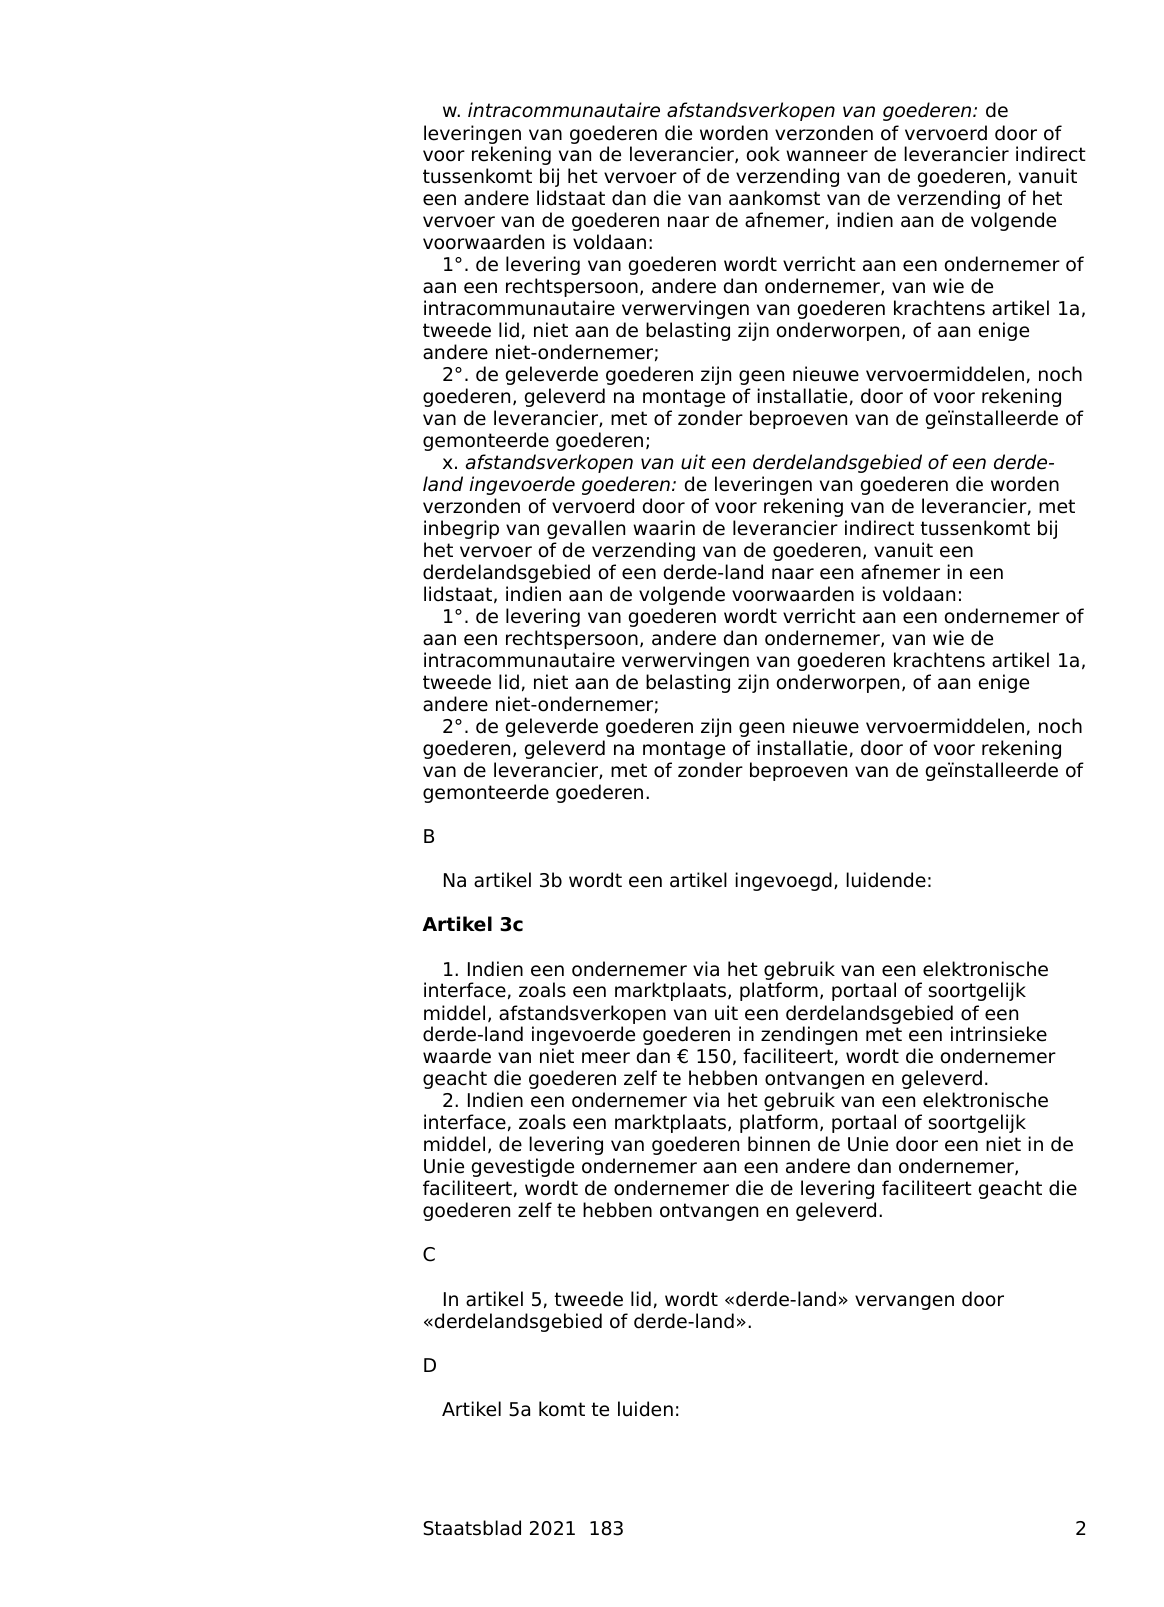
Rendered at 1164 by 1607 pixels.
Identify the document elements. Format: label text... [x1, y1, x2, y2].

text Artikel 5a komt te luiden: [422, 1399, 1087, 1421]
text D [422, 1355, 1087, 1377]
text 1°. de levering van goederen wordt verricht aan een ondernemer of aan een rechtspersoon, andere dan ondernemer, van wie de intracommunautaire verwervingen van goederen krachtens artikel 1a, tweede lid, niet aan de belasting zijn onderworpen, of aan enige andere niet-ondernemer; [422, 254, 1087, 364]
text 1°. de levering van goederen wordt verricht aan een ondernemer of aan een rechtspersoon, andere dan ondernemer, van wie de intracommunautaire verwervingen van goederen krachtens artikel 1a, tweede lid, niet aan de belasting zijn onderworpen, of aan enige andere niet-ondernemer; [422, 606, 1087, 716]
text x. afstandsverkopen van uit een derdelandsgebied of een derde-land ingevoerde goederen: de leveringen van goederen die worden verzonden of vervoerd door of voor rekening van de leverancier, met inbegrip van gevallen waarin de leverancier indirect tussenkomt bij het vervoer of de verzending van de goederen, vanuit een derdelandsgebied of een derde-land naar een afnemer in een lidstaat, indien aan de volgende voorwaarden is voldaan: [422, 452, 1087, 606]
text 1. Indien een ondernemer via het gebruik van een elektronische interface, zoals een marktplaats, platform, portaal of soortgelijk middel, afstandsverkopen van uit een derdelandsgebied of een derde-land ingevoerde goederen in zendingen met een intrinsieke waarde van niet meer dan € 150, faciliteert, wordt die ondernemer geacht die goederen zelf te hebben ontvangen en geleverd. [422, 958, 1087, 1090]
text w. intracommunautaire afstandsverkopen van goederen: de leveringen van goederen die worden verzonden of vervoerd door of voor rekening van de leverancier, ook wanneer de leverancier indirect tussenkomt bij het vervoer of de verzending van de goederen, vanuit een andere lidstaat dan die van aankomst van de verzending of het vervoer van de goederen naar de afnemer, indien aan de volgende voorwaarden is voldaan: [422, 100, 1087, 254]
text C [422, 1244, 1087, 1266]
text 2°. de geleverde goederen zijn geen nieuwe vervoermiddelen, noch goederen, geleverd na montage of installatie, door of voor rekening van de leverancier, met of zonder beproeven van de geïnstalleerde of gemonteerde goederen; [422, 364, 1087, 452]
text 2. Indien een ondernemer via het gebruik van een elektronische interface, zoals een marktplaats, platform, portaal of soortgelijk middel, de levering van goederen binnen de Unie door een niet in de Unie gevestigde ondernemer aan een andere dan ondernemer, faciliteert, wordt de ondernemer die de levering faciliteert geacht die goederen zelf te hebben ontvangen en geleverd. [422, 1090, 1087, 1222]
text Na artikel 3b wordt een artikel ingevoegd, luidende: [422, 870, 1087, 892]
text B [422, 826, 1087, 848]
text 2°. de geleverde goederen zijn geen nieuwe vervoermiddelen, noch goederen, geleverd na montage of installatie, door of voor rekening van de leverancier, met of zonder beproeven van de geïnstalleerde of gemonteerde goederen. [422, 716, 1087, 804]
text In artikel 5, tweede lid, wordt «derde-land» vervangen door «derdelandsgebied of derde-land». [422, 1288, 1087, 1332]
subtitle Artikel 3c [422, 914, 1087, 936]
